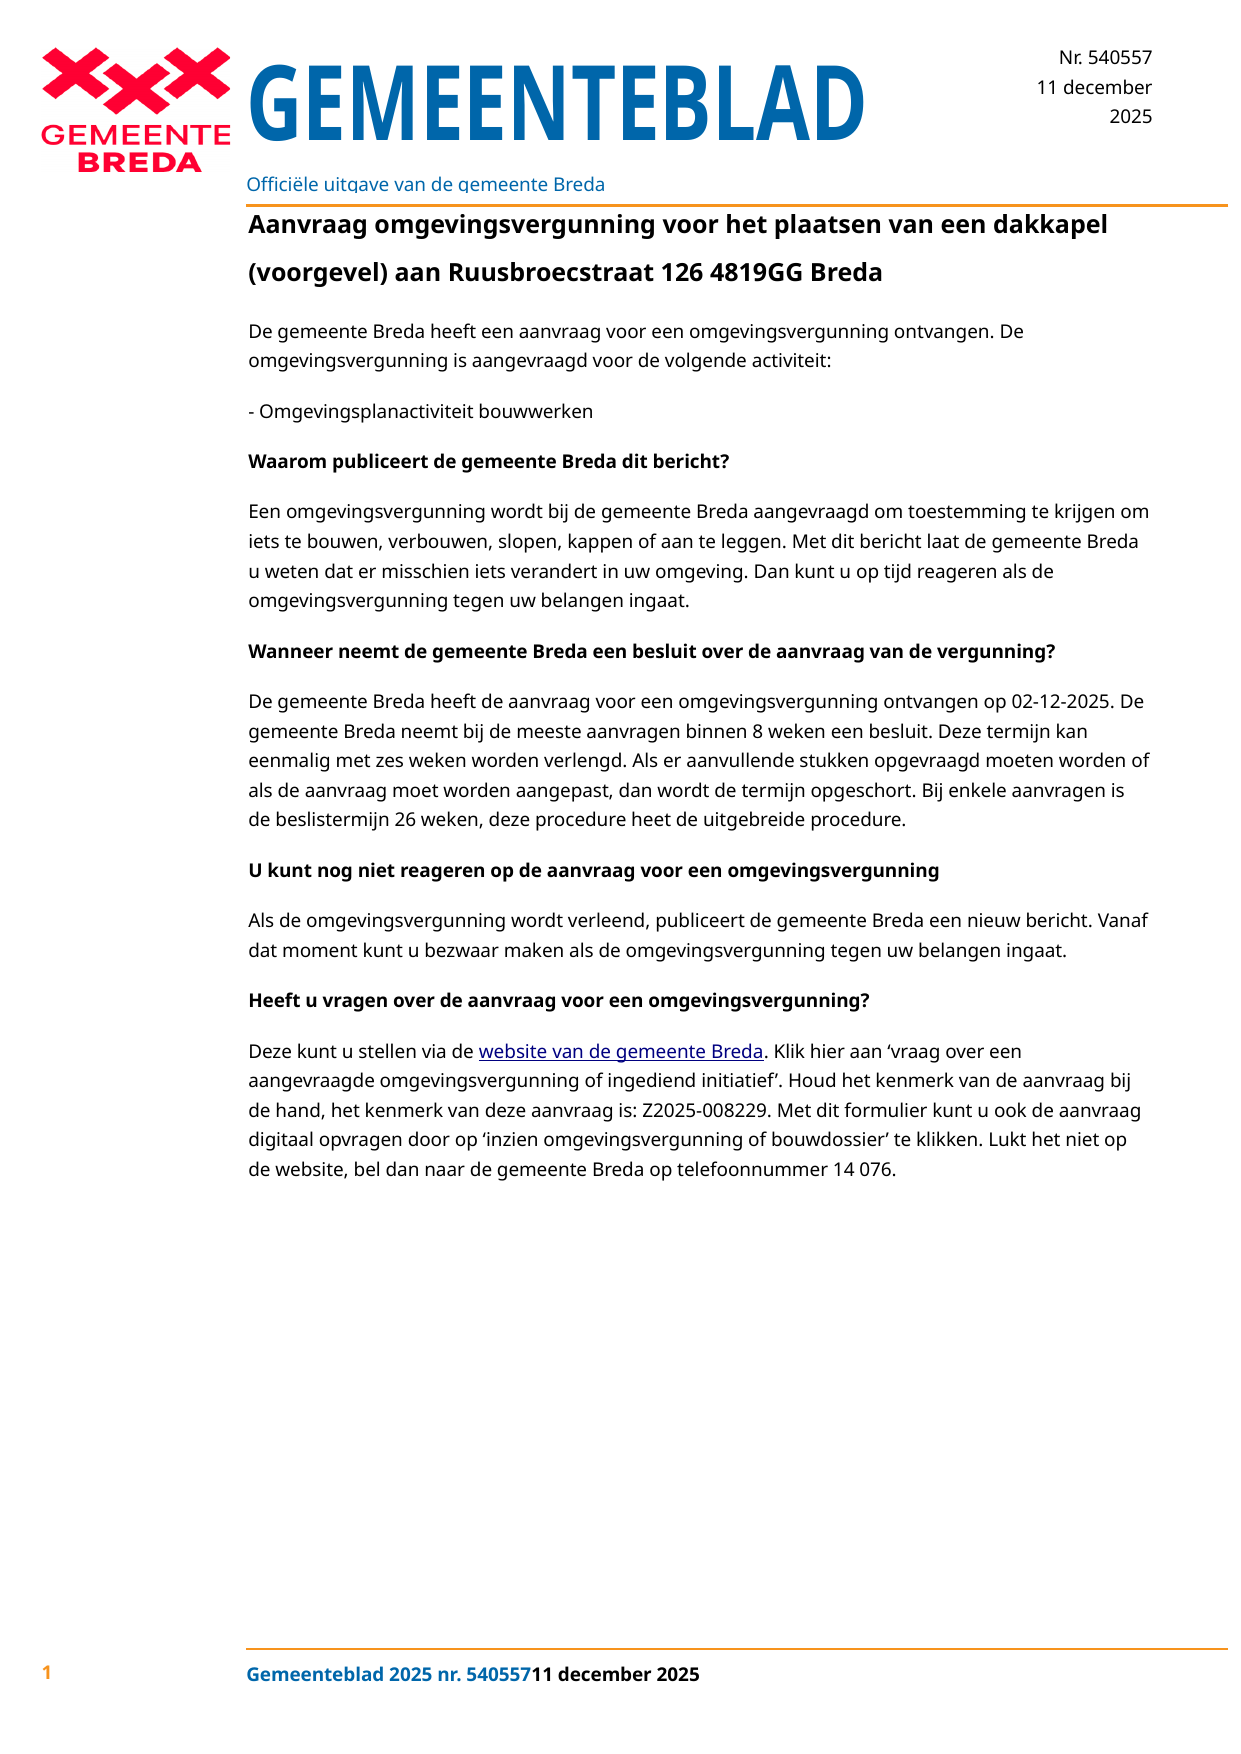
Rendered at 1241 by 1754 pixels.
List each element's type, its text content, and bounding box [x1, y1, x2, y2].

picture [41, 47, 231, 172]
text Wanneer neemt de gemeente Breda een besluit over de aanvraag van de vergunning? [248, 638, 1152, 664]
text Aanvraag omgevingsvergunning voor het plaatsen van een dakkapel (voorgevel) aan Ruusbroecstraat 126 4819GG Breda [248, 207, 1152, 288]
text De gemeente Breda heeft een aanvraag voor een omgevingsvergunning ontvangen. De omgevingsvergunning is aangevraagd voor de volgende activiteit: [248, 318, 1152, 373]
text Waarom publiceert de gemeente Breda dit bericht? [248, 448, 1152, 474]
text De gemeente Breda heeft de aanvraag voor een omgevingsvergunning ontvangen op 02-12-2025. De gemeente Breda neemt bij de meeste aanvragen binnen 8 weken een besluit. Deze termijn kan eenmalig met zes weken worden verlengd. Als er aanvullende stukken opgevraagd moeten worden of als de aanvraag moet worden aangepast, dan wordt de termijn opgeschort. Bij enkele aanvragen is de beslistermijn 26 weken, deze procedure heet de uitgebreide procedure. [248, 688, 1152, 832]
text - Omgevingsplanactiviteit bouwwerken [248, 398, 1152, 424]
text Heeft u vragen over de aanvraag voor een omgevingsvergunning? [248, 987, 1152, 1013]
text Een omgevingsvergunning wordt bij de gemeente Breda aangevraagd om toestemming te krijgen om iets te bouwen, verbouwen, slopen, kappen of aan te leggen. Met dit bericht laat de gemeente Breda u weten dat er misschien iets verandert in uw omgeving. Dan kunt u op tijd reageren als de omgevingsvergunning tegen uw belangen ingaat. [248, 499, 1152, 613]
text Deze kunt u stellen via de website van de gemeente Breda. Klik hier aan ‘vraag over een aangevraagde omgevingsvergunning of ingediend initiatief’. Houd het kenmerk van de aanvraag bij de hand, het kenmerk van deze aanvraag is: Z2025-008229. Met dit formulier kunt u ook de aanvraag digitaal opvragen door op ‘inzien omgevingsvergunning of bouwdossier’ te klikken. Lukt het niet op de website, bel dan naar de gemeente Breda op telefoonnummer 14 076. [248, 1038, 1152, 1182]
text U kunt nog niet reageren op de aanvraag voor een omgevingsvergunning [248, 857, 1152, 883]
text Als de omgevingsvergunning wordt verleend, publiceert de gemeente Breda een nieuw bericht. Vanaf dat moment kunt u bezwaar maken als de omgevingsvergunning tegen uw belangen ingaat. [248, 907, 1152, 963]
